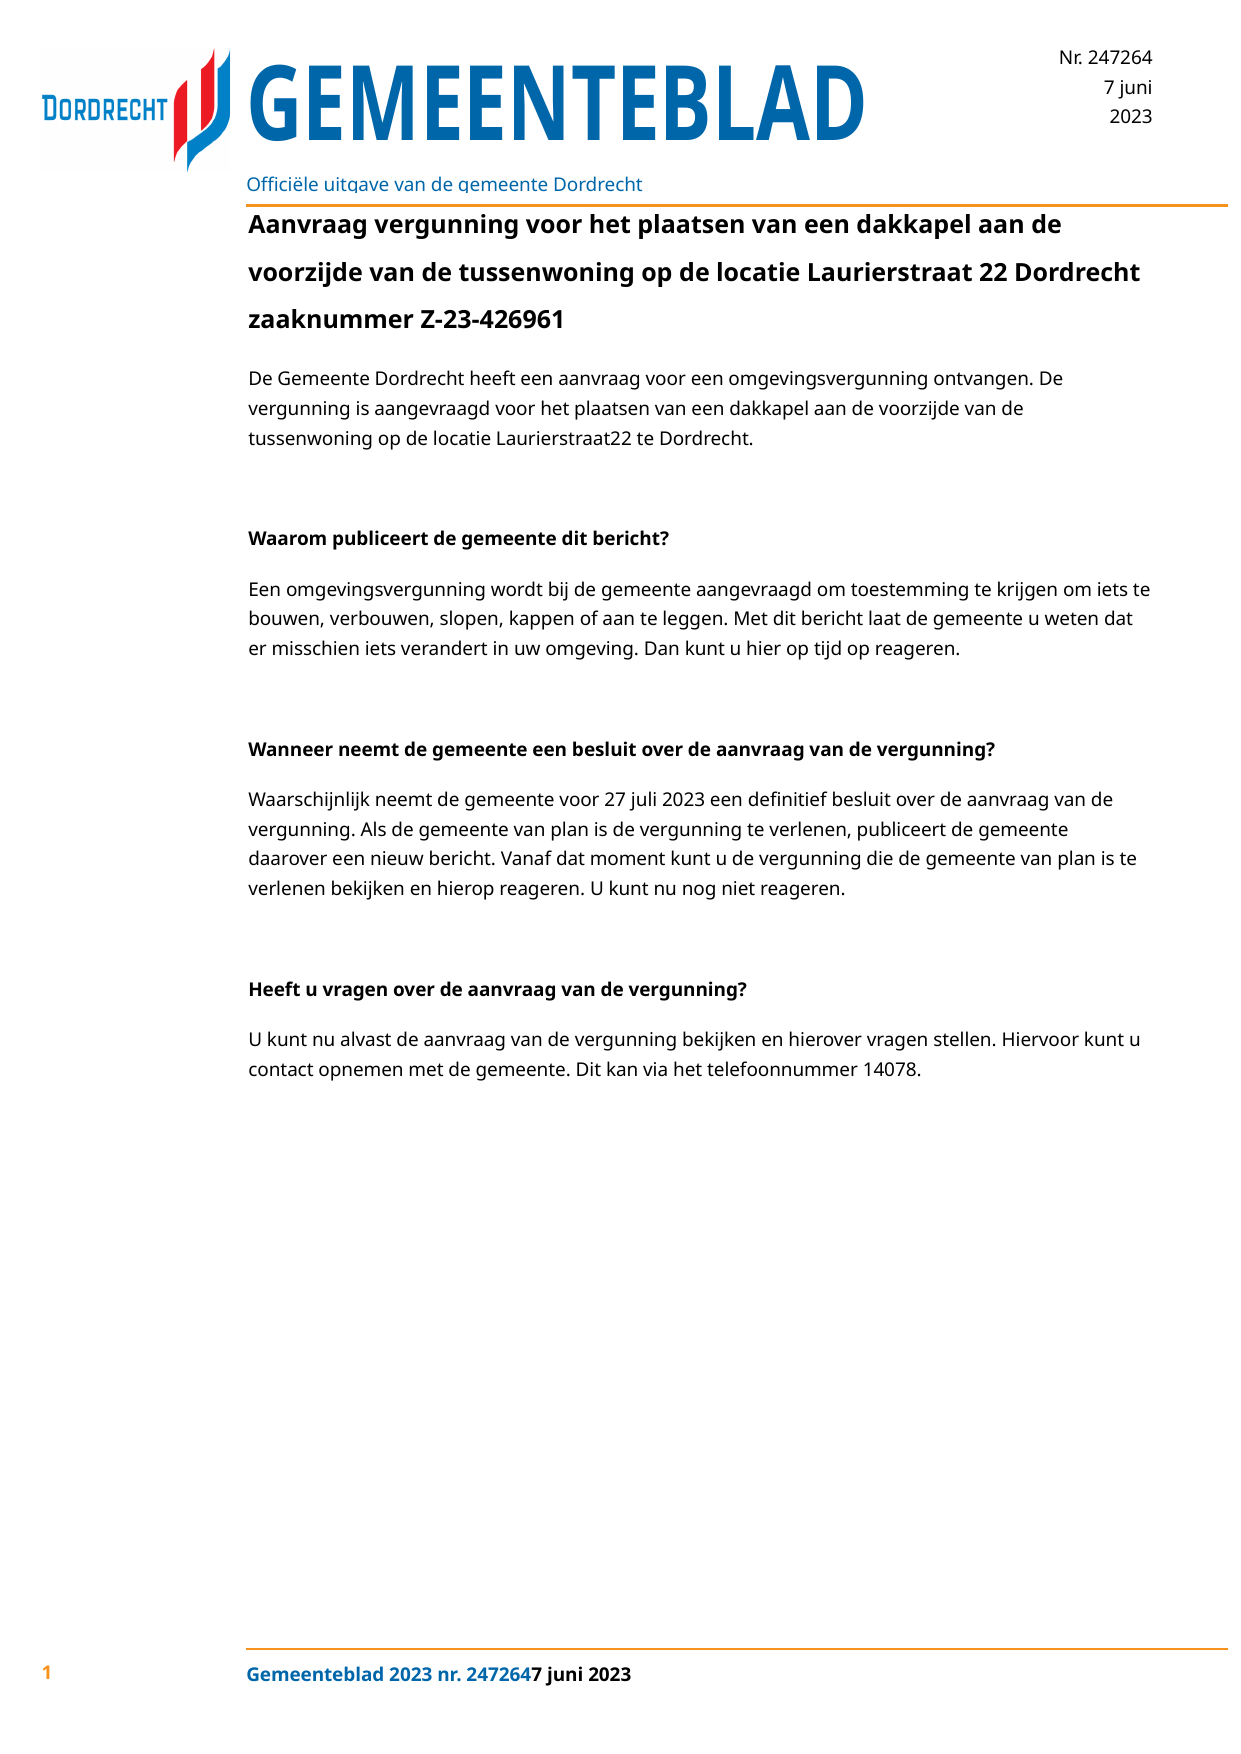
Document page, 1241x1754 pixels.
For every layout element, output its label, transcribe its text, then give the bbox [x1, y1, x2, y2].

text Heeft u vragen over de aanvraag van de vergunning? [248, 976, 1152, 1002]
text Waarom publiceert de gemeente dit bericht? [248, 526, 1152, 551]
picture [41, 47, 231, 172]
text Waarschijnlijk neemt de gemeente voor 27 juli 2023 een definitief besluit over de aanvraag van de vergunning. Als de gemeente van plan is de vergunning te verlenen, publiceert de gemeente daarover een nieuw bericht. Vanaf dat moment kunt u de vergunning die de gemeente van plan is te verlenen bekijken en hierop reageren. U kunt nu nog niet reageren. [248, 786, 1152, 901]
text Aanvraag vergunning voor het plaatsen van een dakkapel aan de voorzijde van de tussenwoning op de locatie Laurierstraat 22 Dordrecht zaaknummer Z-23-426961 [248, 207, 1152, 336]
text Wanneer neemt de gemeente een besluit over de aanvraag van de vergunning? [248, 736, 1152, 762]
text De Gemeente Dordrecht heeft een aanvraag voor een omgevingsvergunning ontvangen. De vergunning is aangevraagd voor het plaatsen van een dakkapel aan de voorzijde van de tussenwoning op de locatie Laurierstraat22 te Dordrecht. [248, 366, 1152, 450]
text U kunt nu alvast de aanvraag van de vergunning bekijken en hierover vragen stellen. Hiervoor kunt u contact opnemen met de gemeente. Dit kan via het telefoonnummer 14078. [248, 1026, 1152, 1082]
text Een omgevingsvergunning wordt bij de gemeente aangevraagd om toestemming te krijgen om iets te bouwen, verbouwen, slopen, kappen of aan te leggen. Met dit bericht laat de gemeente u weten dat er misschien iets verandert in uw omgeving. Dan kunt u hier op tijd op reageren. [248, 576, 1152, 661]
